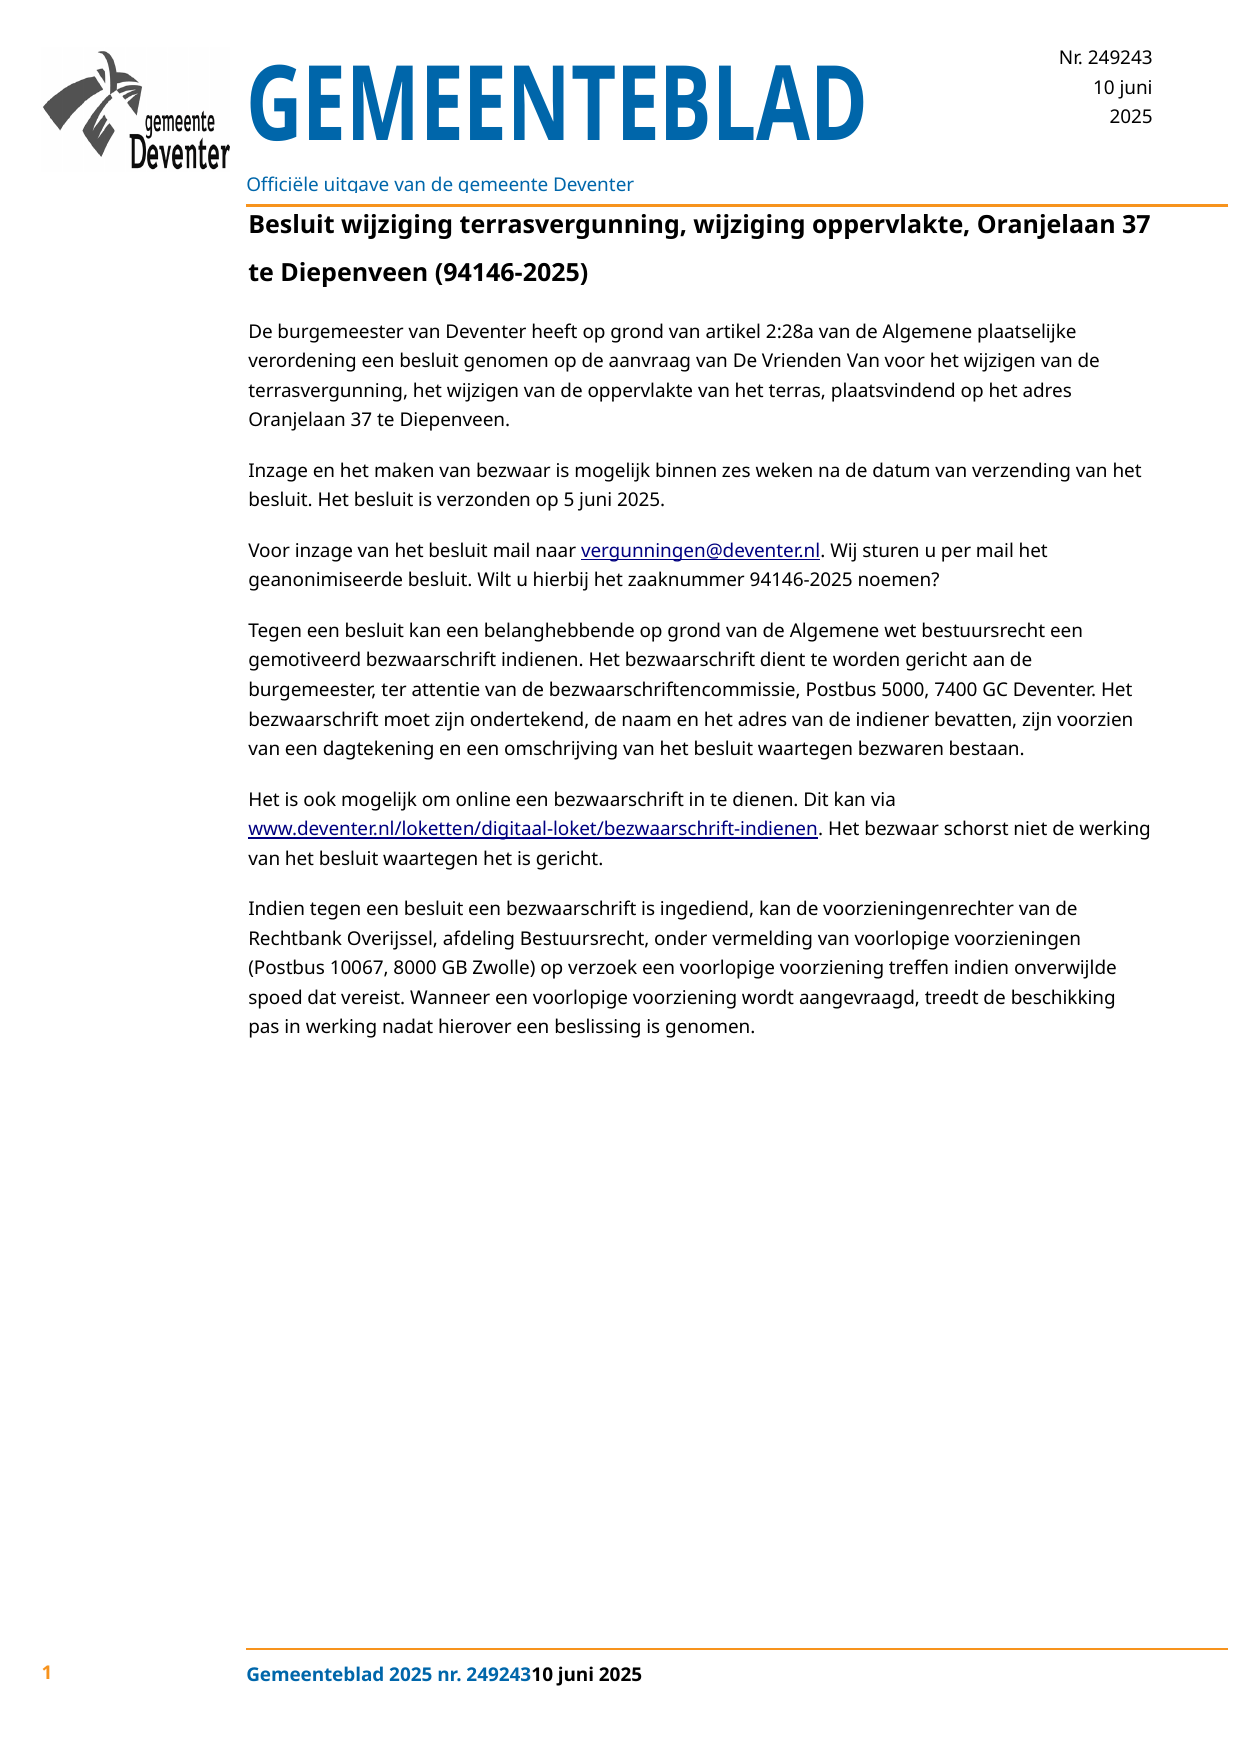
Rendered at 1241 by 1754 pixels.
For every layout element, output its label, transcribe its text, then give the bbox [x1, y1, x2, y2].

text Besluit wijziging terrasvergunning, wijziging oppervlakte, Oranjelaan 37 te Diepenveen (94146-2025) [248, 207, 1152, 288]
text Het is ook mogelijk om online een bezwaarschrift in te dienen. Dit kan via www.deventer.nl/loketten/digitaal-loket/bezwaarschrift-indienen. Het bezwaar schorst niet de werking van het besluit waartegen het is gericht. [248, 786, 1152, 871]
picture [41, 47, 231, 172]
text De burgemeester van Deventer heeft op grond van artikel 2:28a van de Algemene plaatselijke verordening een besluit genomen op de aanvraag van De Vrienden Van voor het wijzigen van de terrasvergunning, het wijzigen van de oppervlakte van het terras, plaatsvindend op het adres Oranjelaan 37 te Diepenveen. [248, 318, 1152, 432]
text Voor inzage van het besluit mail naar vergunningen@deventer.nl. Wij sturen u per mail het geanonimiseerde besluit. Wilt u hierbij het zaaknummer 94146-2025 noemen? [248, 537, 1152, 592]
text Indien tegen een besluit een bezwaarschrift is ingediend, kan de voorzieningenrechter van de Rechtbank Overijssel, afdeling Bestuursrecht, onder vermelding van voorlopige voorzieningen (Postbus 10067, 8000 GB Zwolle) op verzoek een voorlopige voorziening treffen indien onverwijlde spoed dat vereist. Wanneer een voorlopige voorziening wordt aangevraagd, treedt de beschikking pas in werking nadat hierover een beslissing is genomen. [248, 895, 1152, 1039]
text Tegen een besluit kan een belanghebbende op grond van de Algemene wet bestuursrecht een gemotiveerd bezwaarschrift indienen. Het bezwaarschrift dient te worden gericht aan de burgemeester, ter attentie van de bezwaarschriftencommissie, Postbus 5000, 7400 GC Deventer. Het bezwaarschrift moet zijn ondertekend, de naam en het adres van de indiener bevatten, zijn voorzien van een dagtekening en een omschrijving van het besluit waartegen bezwaren bestaan. [248, 617, 1152, 761]
text Inzage en het maken van bezwaar is mogelijk binnen zes weken na de datum van verzending van het besluit. Het besluit is verzonden op 5 juni 2025. [248, 457, 1152, 512]
